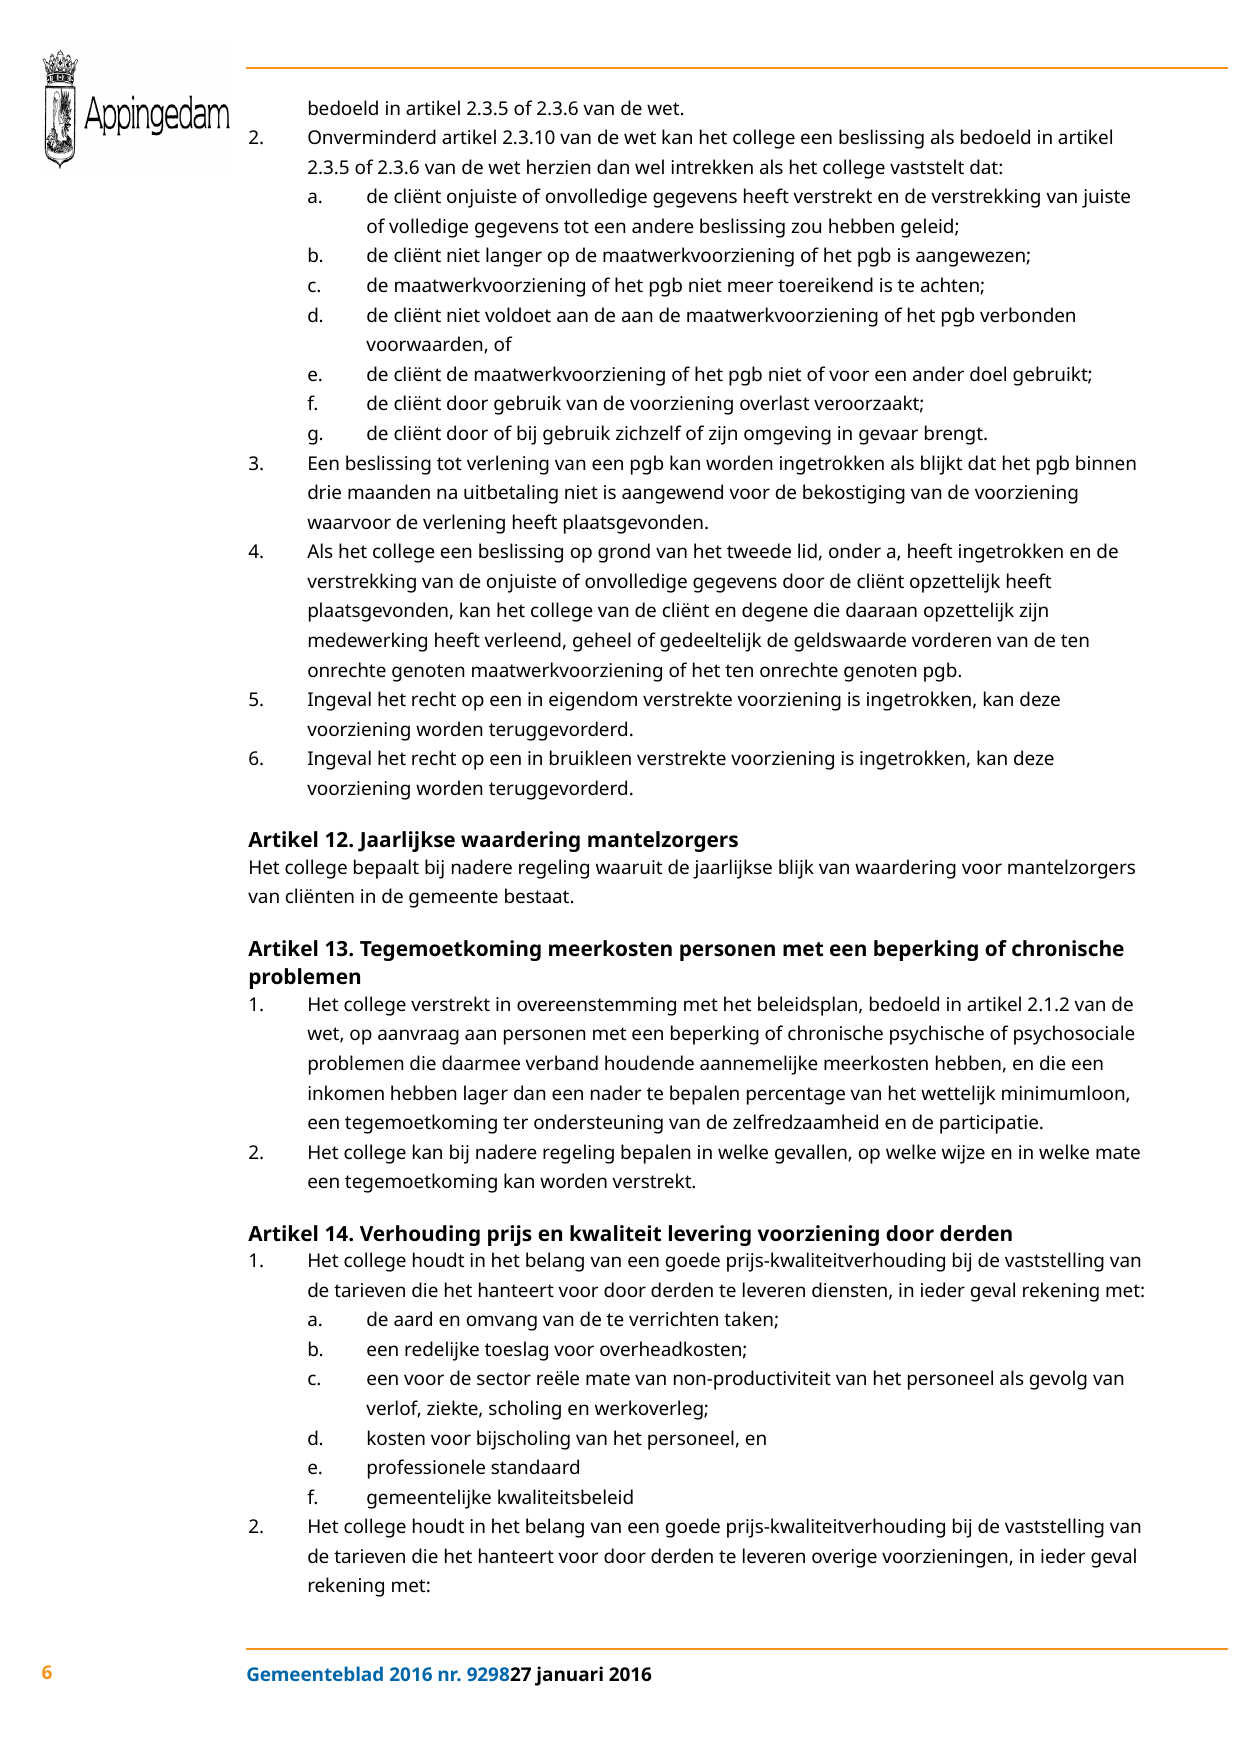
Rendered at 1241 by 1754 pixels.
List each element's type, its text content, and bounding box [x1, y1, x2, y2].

list de cliënt niet voldoet aan de aan de maatwerkvoorziening of het pgb verbonden voorwaarden, of [307, 302, 1152, 357]
text Artikel 14. Verhouding prijs en kwaliteit levering voorziening door derden [248, 1219, 1152, 1247]
list Als het college een beslissing op grond van het tweede lid, onder a, heeft ingetrokken en de verstrekking van de onjuiste of onvolledige gegevens door de cliënt opzettelijk heeft plaatsgevonden, kan het college van de cliënt en degene die daaraan opzettelijk zijn medewerking heeft verleend, geheel of gedeeltelijk de geldswaarde vorderen van de ten onrechte genoten maatwerkvoorziening of het ten onrechte genoten pgb. [248, 538, 1152, 683]
list gemeentelijke kwaliteitsbeleid [307, 1484, 1152, 1510]
list een voor de sector reële mate van non-productiviteit van het personeel als gevolg van verlof, ziekte, scholing en werkoverleg; [307, 1366, 1152, 1421]
list de cliënt onjuiste of onvolledige gegevens heeft verstrekt en de verstrekking van juiste of volledige gegevens tot een andere beslissing zou hebben geleid; [307, 183, 1152, 239]
text Het college bepaalt bij nadere regeling waaruit de jaarlijkse blijk van waardering voor mantelzorgers van cliënten in de gemeente bestaat. [248, 854, 1152, 909]
list de aard en omvang van de te verrichten taken; [307, 1306, 1152, 1332]
list Het college kan bij nadere regeling bepalen in welke gevallen, op welke wijze en in welke mate een tegemoetkoming kan worden verstrekt. [248, 1139, 1152, 1194]
list de cliënt de maatwerkvoorziening of het pgb niet of voor een ander doel gebruikt; [307, 361, 1152, 387]
list kosten voor bijscholing van het personeel, en [307, 1425, 1152, 1451]
text Artikel 12. Jaarlijkse waardering mantelzorgers [248, 826, 1152, 854]
list Het college houdt in het belang van een goede prijs-kwaliteitverhouding bij de vaststelling van de tarieven die het hanteert voor door derden te leveren diensten, in ieder geval rekening met: [248, 1247, 1152, 1303]
list Het college verstrekt in overeenstemming met het beleidsplan, bedoeld in artikel 2.1.2 van de wet, op aanvraag aan personen met een beperking of chronische psychische of psychosociale problemen die daarmee verband houdende aannemelijke meerkosten hebben, en die een inkomen hebben lager dan een nader te bepalen percentage van het wettelijk minimumloon, een tegemoetkoming ter ondersteuning van de zelfredzaamheid en de participatie. [248, 991, 1152, 1135]
list Het college houdt in het belang van een goede prijs-kwaliteitverhouding bij de vaststelling van de tarieven die het hanteert voor door derden te leveren overige voorzieningen, in ieder geval rekening met: [248, 1513, 1152, 1598]
list Ingeval het recht op een in bruikleen verstrekte voorziening is ingetrokken, kan deze voorziening worden teruggevorderd. [248, 746, 1152, 801]
list de cliënt door gebruik van de voorziening overlast veroorzaakt; [307, 391, 1152, 416]
list de cliënt niet langer op de maatwerkvoorziening of het pgb is aangewezen; [307, 243, 1152, 268]
list professionele standaard [307, 1454, 1152, 1480]
text Artikel 13. Tegemoetkoming meerkosten personen met een beperking of chronische problemen [248, 934, 1152, 991]
picture [41, 47, 231, 172]
list de cliënt door of bij gebruik zichzelf of zijn omgeving in gevaar brengt. [307, 420, 1152, 446]
list Een beslissing tot verlening van een pgb kan worden ingetrokken als blijkt dat het pgb binnen drie maanden na uitbetaling niet is aangewend voor de bekostiging van de voorziening waarvoor de verlening heeft plaatsgevonden. [248, 450, 1152, 535]
list Ingeval het recht op een in eigendom verstrekte voorziening is ingetrokken, kan deze voorziening worden teruggevorderd. [248, 686, 1152, 742]
list de maatwerkvoorziening of het pgb niet meer toereikend is te achten; [307, 272, 1152, 298]
list Onverminderd artikel 2.3.10 van de wet kan het college een beslissing als bedoeld in artikel 2.3.5 of 2.3.6 van de wet herzien dan wel intrekken als het college vaststelt dat: [248, 124, 1152, 180]
list bedoeld in artikel 2.3.5 of 2.3.6 van de wet. [248, 95, 1152, 121]
list een redelijke toeslag voor overheadkosten; [307, 1336, 1152, 1362]
